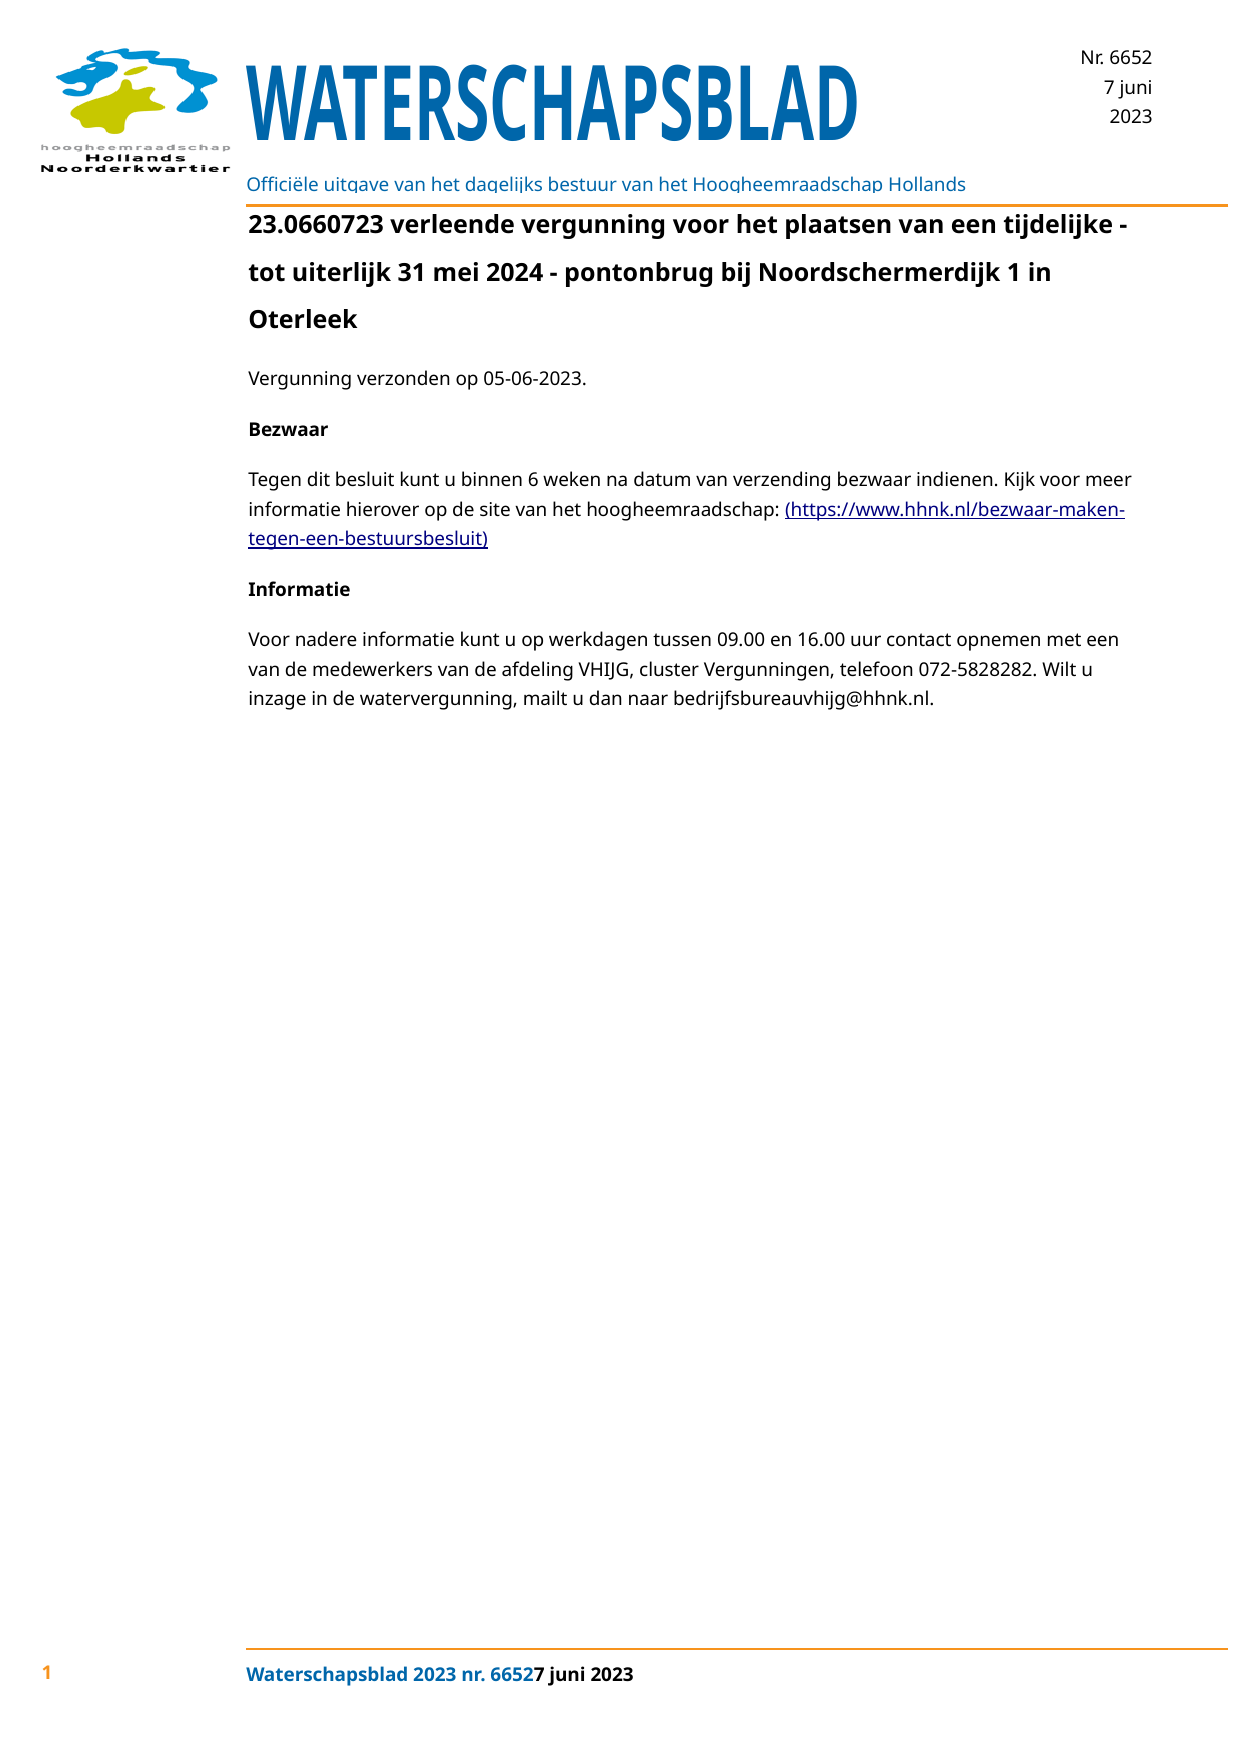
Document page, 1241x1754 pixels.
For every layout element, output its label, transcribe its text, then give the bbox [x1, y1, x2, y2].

text Informatie [248, 576, 1152, 602]
text Bezwaar [248, 416, 1152, 442]
text 23.0660723 verleende vergunning voor het plaatsen van een tijdelijke - tot uiterlijk 31 mei 2024 - pontonbrug bij Noordschermerdijk 1 in Oterleek [248, 207, 1152, 336]
text Voor nadere informatie kunt u op werkdagen tussen 09.00 en 16.00 uur contact opnemen met een van de medewerkers van de afdeling VHIJG, cluster Vergunningen, telefoon 072-5828282. Wilt u inzage in de watervergunning, mailt u dan naar bedrijfsbureauvhijg@hhnk.nl. [248, 626, 1152, 711]
text Vergunning verzonden op 05-06-2023. [248, 366, 1152, 391]
picture [41, 47, 231, 172]
text Tegen dit besluit kunt u binnen 6 weken na datum van verzending bezwaar indienen. Kijk voor meer informatie hierover op de site van het hoogheemraadschap: (https://www.hhnk.nl/bezwaar-maken-tegen-een-bestuursbesluit) [248, 466, 1152, 551]
